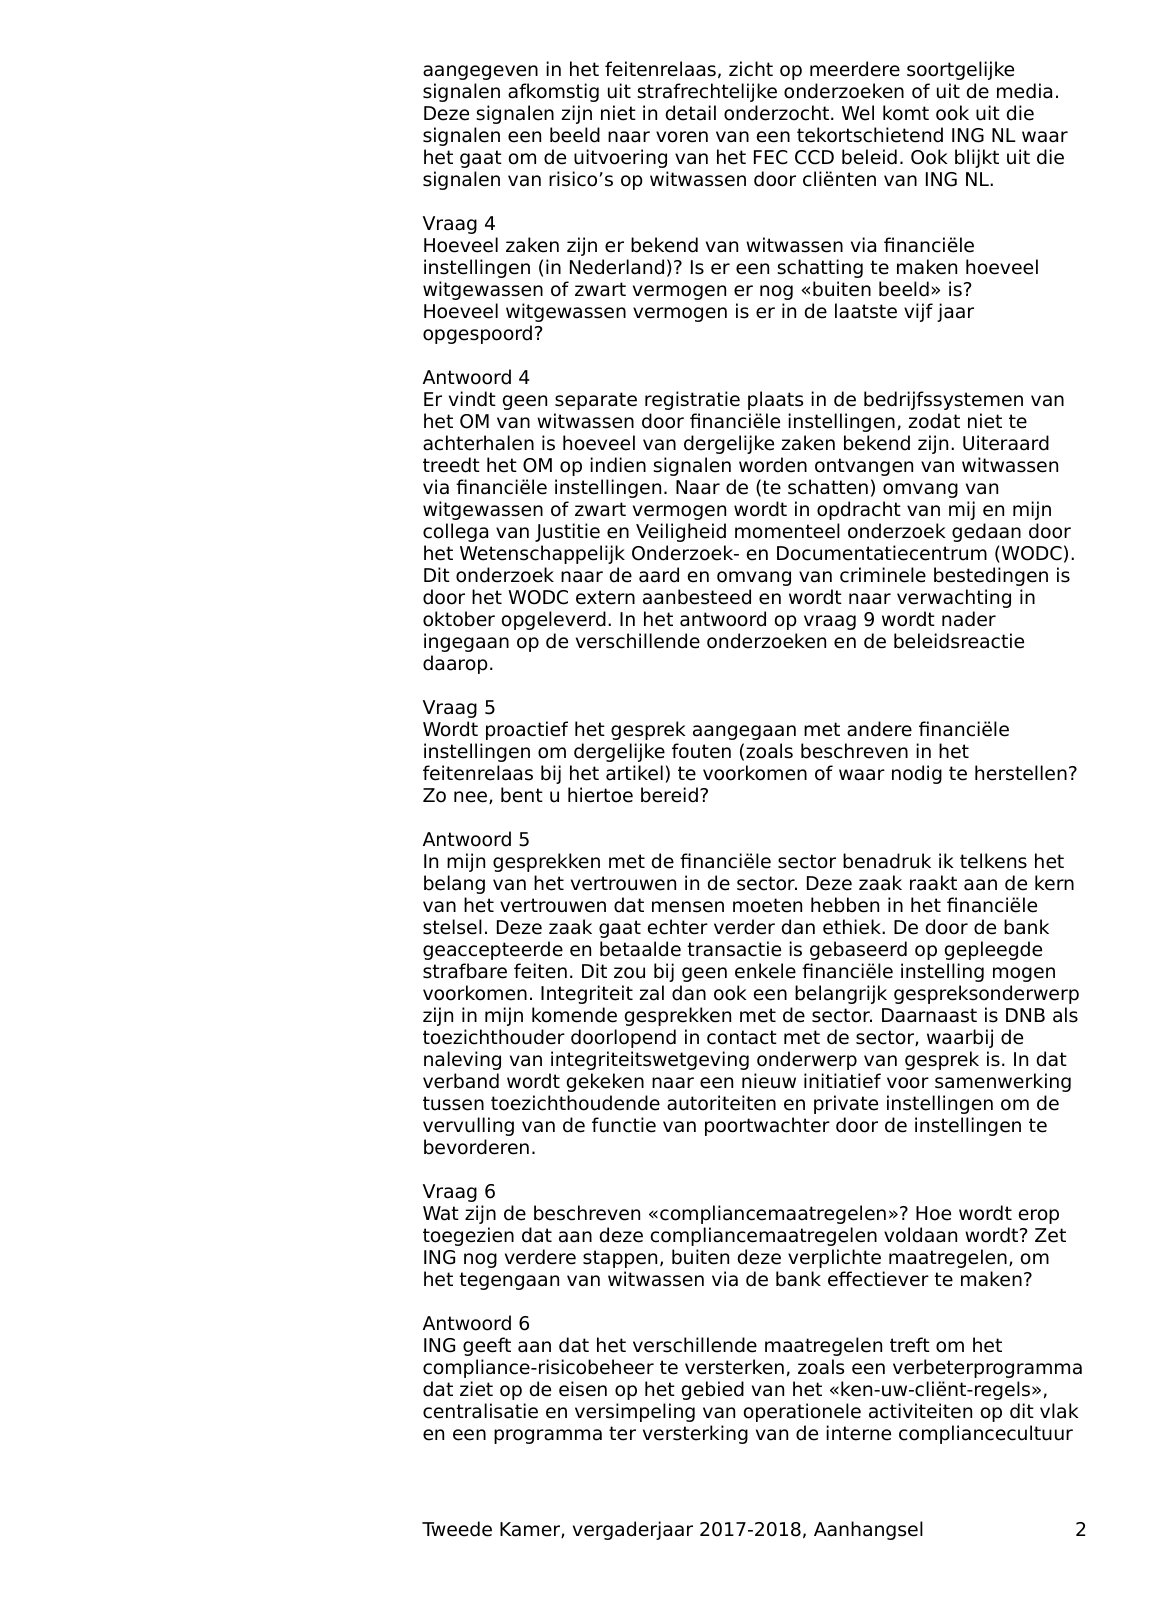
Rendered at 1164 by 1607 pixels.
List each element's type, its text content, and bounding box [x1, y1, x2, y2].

text Hoeveel zaken zijn er bekend van witwassen via financiële instellingen (in Nederland)? Is er een schatting te maken hoeveel witgewassen of zwart vermogen er nog «buiten beeld» is? [422, 235, 1087, 301]
text Vraag 6 [422, 1181, 1087, 1203]
text In mijn gesprekken met de financiële sector benadruk ik telkens het belang van het vertrouwen in de sector. Deze zaak raakt aan de kern van het vertrouwen dat mensen moeten hebben in het financiële stelsel. Deze zaak gaat echter verder dan ethiek. De door de bank geaccepteerde en betaalde transactie is gebaseerd op gepleegde strafbare feiten. Dit zou bij geen enkele financiële instelling mogen voorkomen. Integriteit zal dan ook een belangrijk gespreksonderwerp zijn in mijn komende gesprekken met de sector. Daarnaast is DNB als toezichthouder doorlopend in contact met de sector, waarbij de naleving van integriteitswetgeving onderwerp van gesprek is. In dat verband wordt gekeken naar een nieuw initiatief voor samenwerking tussen toezichthoudende autoriteiten en private instellingen om de vervulling van de functie van poortwachter door de instellingen te bevorderen. [422, 851, 1087, 1159]
text Wat zijn de beschreven «compliancemaatregelen»? Hoe wordt erop toegezien dat aan deze compliancemaatregelen voldaan wordt? Zet ING nog verdere stappen, buiten deze verplichte maatregelen, om het tegengaan van witwassen via de bank effectiever te maken? [422, 1203, 1087, 1291]
text Wordt proactief het gesprek aangegaan met andere financiële instellingen om dergelijke fouten (zoals beschreven in het feitenrelaas bij het artikel) te voorkomen of waar nodig te herstellen? Zo nee, bent u hiertoe bereid? [422, 719, 1087, 807]
text aangegeven in het feitenrelaas, zicht op meerdere soortgelijke signalen afkomstig uit strafrechtelijke onderzoeken of uit de media. Deze signalen zijn niet in detail onderzocht. Wel komt ook uit die signalen een beeld naar voren van een tekortschietend ING NL waar het gaat om de uitvoering van het FEC CCD beleid. Ook blijkt uit die signalen van risico’s op witwassen door cliënten van ING NL. [422, 59, 1087, 191]
text Er vindt geen separate registratie plaats in de bedrijfssystemen van het OM van witwassen door financiële instellingen, zodat niet te achterhalen is hoeveel van dergelijke zaken bekend zijn. Uiteraard treedt het OM op indien signalen worden ontvangen van witwassen via financiële instellingen. Naar de (te schatten) omvang van witgewassen of zwart vermogen wordt in opdracht van mij en mijn collega van Justitie en Veiligheid momenteel onderzoek gedaan door het Wetenschappelijk Onderzoek- en Documentatiecentrum (WODC). Dit onderzoek naar de aard en omvang van criminele bestedingen is door het WODC extern aanbesteed en wordt naar verwachting in oktober opgeleverd. In het antwoord op vraag 9 wordt nader ingegaan op de verschillende onderzoeken en de beleidsreactie daarop. [422, 389, 1087, 675]
text Antwoord 4 [422, 367, 1087, 389]
text Antwoord 5 [422, 829, 1087, 851]
text Antwoord 6 [422, 1313, 1087, 1335]
text Vraag 4 [422, 213, 1087, 235]
text Vraag 5 [422, 697, 1087, 719]
text Hoeveel witgewassen vermogen is er in de laatste vijf jaar opgespoord? [422, 301, 1087, 345]
text ING geeft aan dat het verschillende maatregelen treft om het compliance-risicobeheer te versterken, zoals een verbeterprogramma dat ziet op de eisen op het gebied van het «ken-uw-cliënt-regels», centralisatie en versimpeling van operationele activiteiten op dit vlak en een programma ter versterking van de interne compliancecultuur [422, 1335, 1087, 1445]
